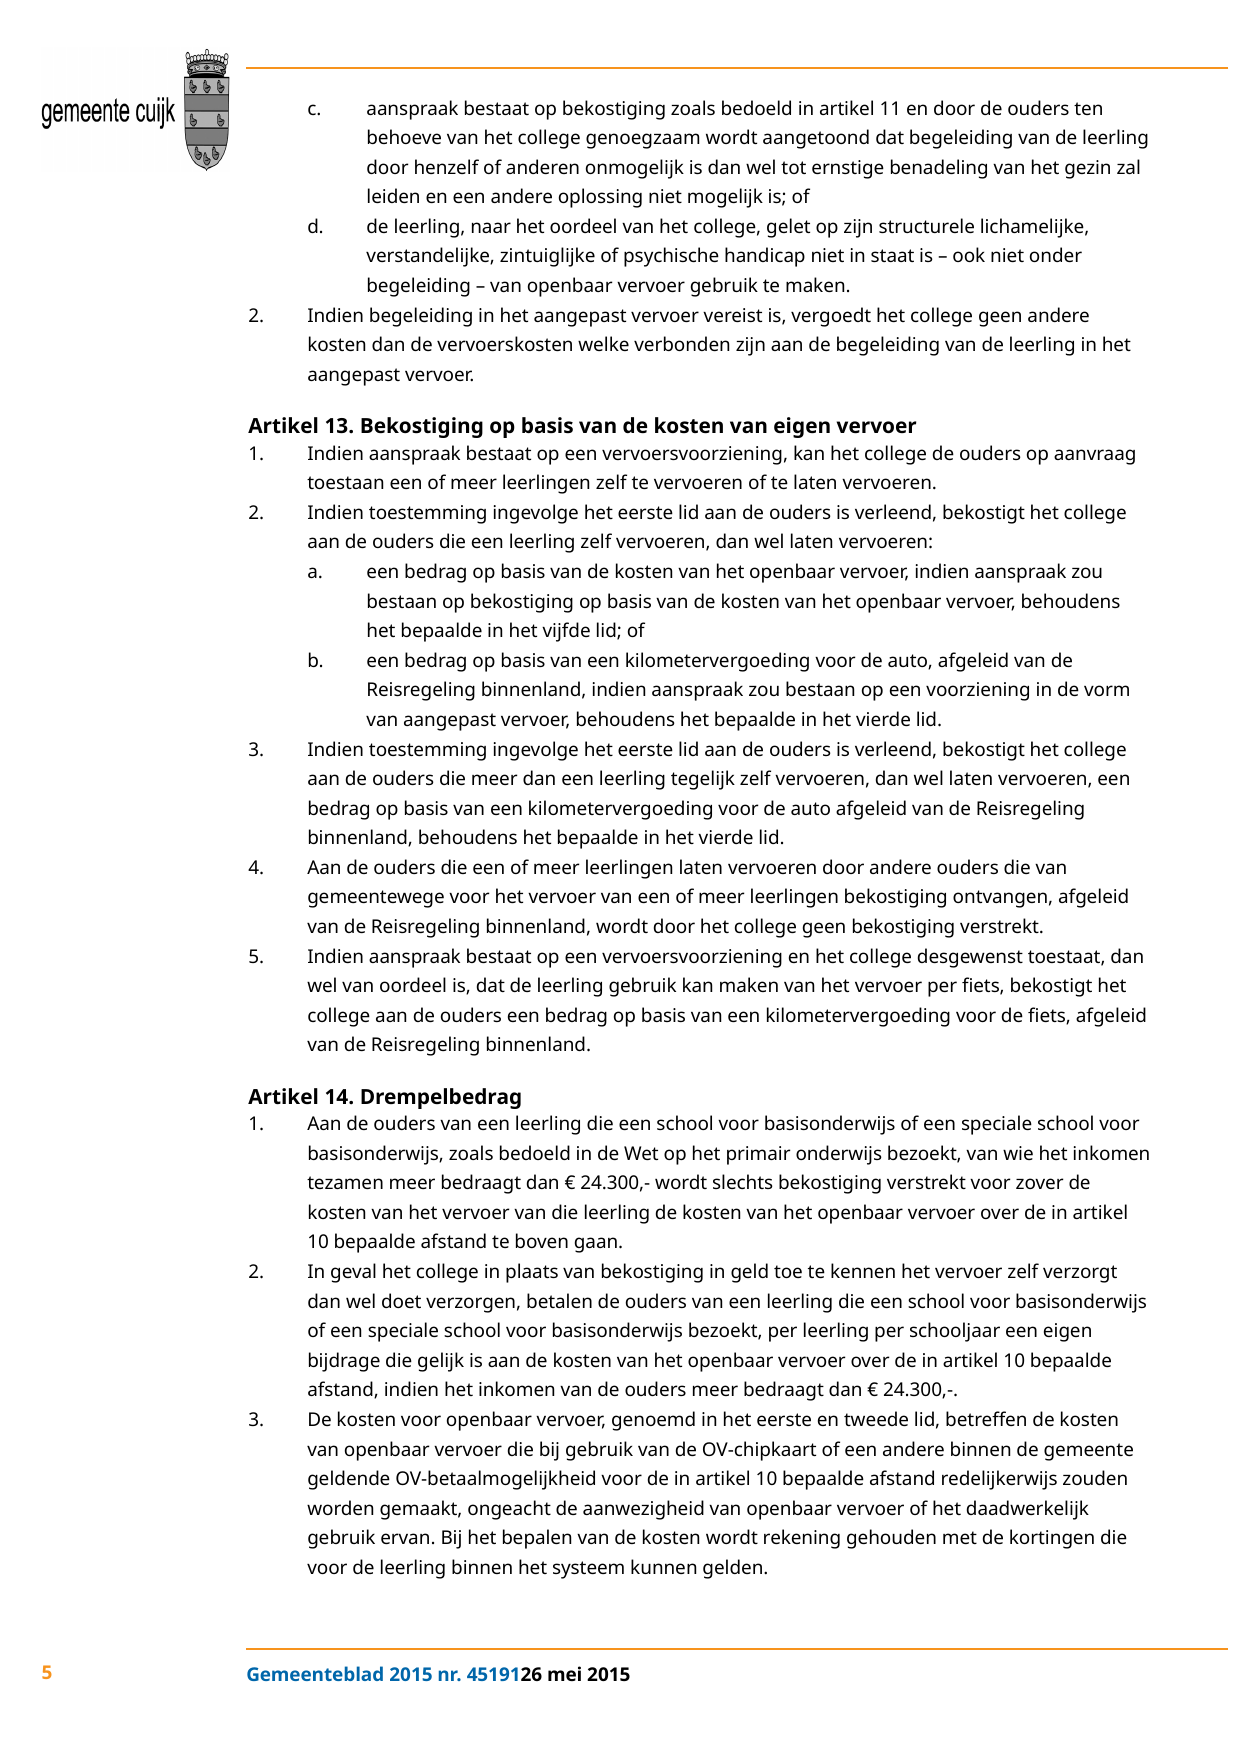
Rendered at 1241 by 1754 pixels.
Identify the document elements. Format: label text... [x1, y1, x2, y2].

list Aan de ouders die een of meer leerlingen laten vervoeren door andere ouders die van gemeentewege voor het vervoer van een of meer leerlingen bekostiging ontvangen, afgeleid van de Reisregeling binnenland, wordt door het college geen bekostiging verstrekt. [248, 854, 1152, 939]
list Indien aanspraak bestaat op een vervoersvoorziening, kan het college de ouders op aanvraag toestaan een of meer leerlingen zelf te vervoeren of te laten vervoeren. [248, 440, 1152, 495]
list Indien toestemming ingevolge het eerste lid aan de ouders is verleend, bekostigt het college aan de ouders die meer dan een leerling tegelijk zelf vervoeren, dan wel laten vervoeren, een bedrag op basis van een kilometervergoeding voor de auto afgeleid van de Reisregeling binnenland, behoudens het bepaalde in het vierde lid. [248, 736, 1152, 850]
list een bedrag op basis van de kosten van het openbaar vervoer, indien aanspraak zou bestaan op bekostiging op basis van de kosten van het openbaar vervoer, behoudens het bepaalde in het vijfde lid; of [307, 558, 1152, 643]
list de leerling, naar het oordeel van het college, gelet op zijn structurele lichamelijke, verstandelijke, zintuiglijke of psychische handicap niet in staat is – ook niet onder begeleiding – van openbaar vervoer gebruik te maken. [307, 213, 1152, 298]
list een bedrag op basis van een kilometervergoeding voor de auto, afgeleid van de Reisregeling binnenland, indien aanspraak zou bestaan op een voorziening in de vorm van aangepast vervoer, behoudens het bepaalde in het vierde lid. [307, 647, 1152, 732]
text Artikel 14. Drempelbedrag [248, 1082, 1152, 1110]
list De kosten voor openbaar vervoer, genoemd in het eerste en tweede lid, betreffen de kosten van openbaar vervoer die bij gebruik van de OV-chipkaart of een andere binnen de gemeente geldende OV-betaalmogelijkheid voor de in artikel 10 bepaalde afstand redelijkerwijs zouden worden gemaakt, ongeacht de aanwezigheid van openbaar vervoer of het daadwerkelijk gebruik ervan. Bij het bepalen van de kosten wordt rekening gehouden met de kortingen die voor de leerling binnen het systeem kunnen gelden. [248, 1406, 1152, 1580]
picture [41, 47, 231, 172]
list In geval het college in plaats van bekostiging in geld toe te kennen het vervoer zelf verzorgt dan wel doet verzorgen, betalen de ouders van een leerling die een school voor basisonderwijs of een speciale school voor basisonderwijs bezoekt, per leerling per schooljaar een eigen bijdrage die gelijk is aan de kosten van het openbaar vervoer over de in artikel 10 bepaalde afstand, indien het inkomen van de ouders meer bedraagt dan € 24.300,-. [248, 1258, 1152, 1402]
list Aan de ouders van een leerling die een school voor basisonderwijs of een speciale school voor basisonderwijs, zoals bedoeld in de Wet op het primair onderwijs bezoekt, van wie het inkomen tezamen meer bedraagt dan € 24.300,- wordt slechts bekostiging verstrekt voor zover de kosten van het vervoer van die leerling de kosten van het openbaar vervoer over de in artikel 10 bepaalde afstand te boven gaan. [248, 1110, 1152, 1254]
text Artikel 13. Bekostiging op basis van de kosten van eigen vervoer [248, 411, 1152, 440]
list Indien begeleiding in het aangepast vervoer vereist is, vergoedt het college geen andere kosten dan de vervoerskosten welke verbonden zijn aan de begeleiding van de leerling in het aangepast vervoer. [248, 302, 1152, 387]
list Indien aanspraak bestaat op een vervoersvoorziening en het college desgewenst toestaat, dan wel van oordeel is, dat de leerling gebruik kan maken van het vervoer per fiets, bekostigt het college aan de ouders een bedrag op basis van een kilometervergoeding voor de fiets, afgeleid van de Reisregeling binnenland. [248, 943, 1152, 1057]
list Indien toestemming ingevolge het eerste lid aan de ouders is verleend, bekostigt het college aan de ouders die een leerling zelf vervoeren, dan wel laten vervoeren: [248, 499, 1152, 554]
list aanspraak bestaat op bekostiging zoals bedoeld in artikel 11 en door de ouders ten behoeve van het college genoegzaam wordt aangetoond dat begeleiding van de leerling door henzelf of anderen onmogelijk is dan wel tot ernstige benadeling van het gezin zal leiden en een andere oplossing niet mogelijk is; of [307, 95, 1152, 209]
